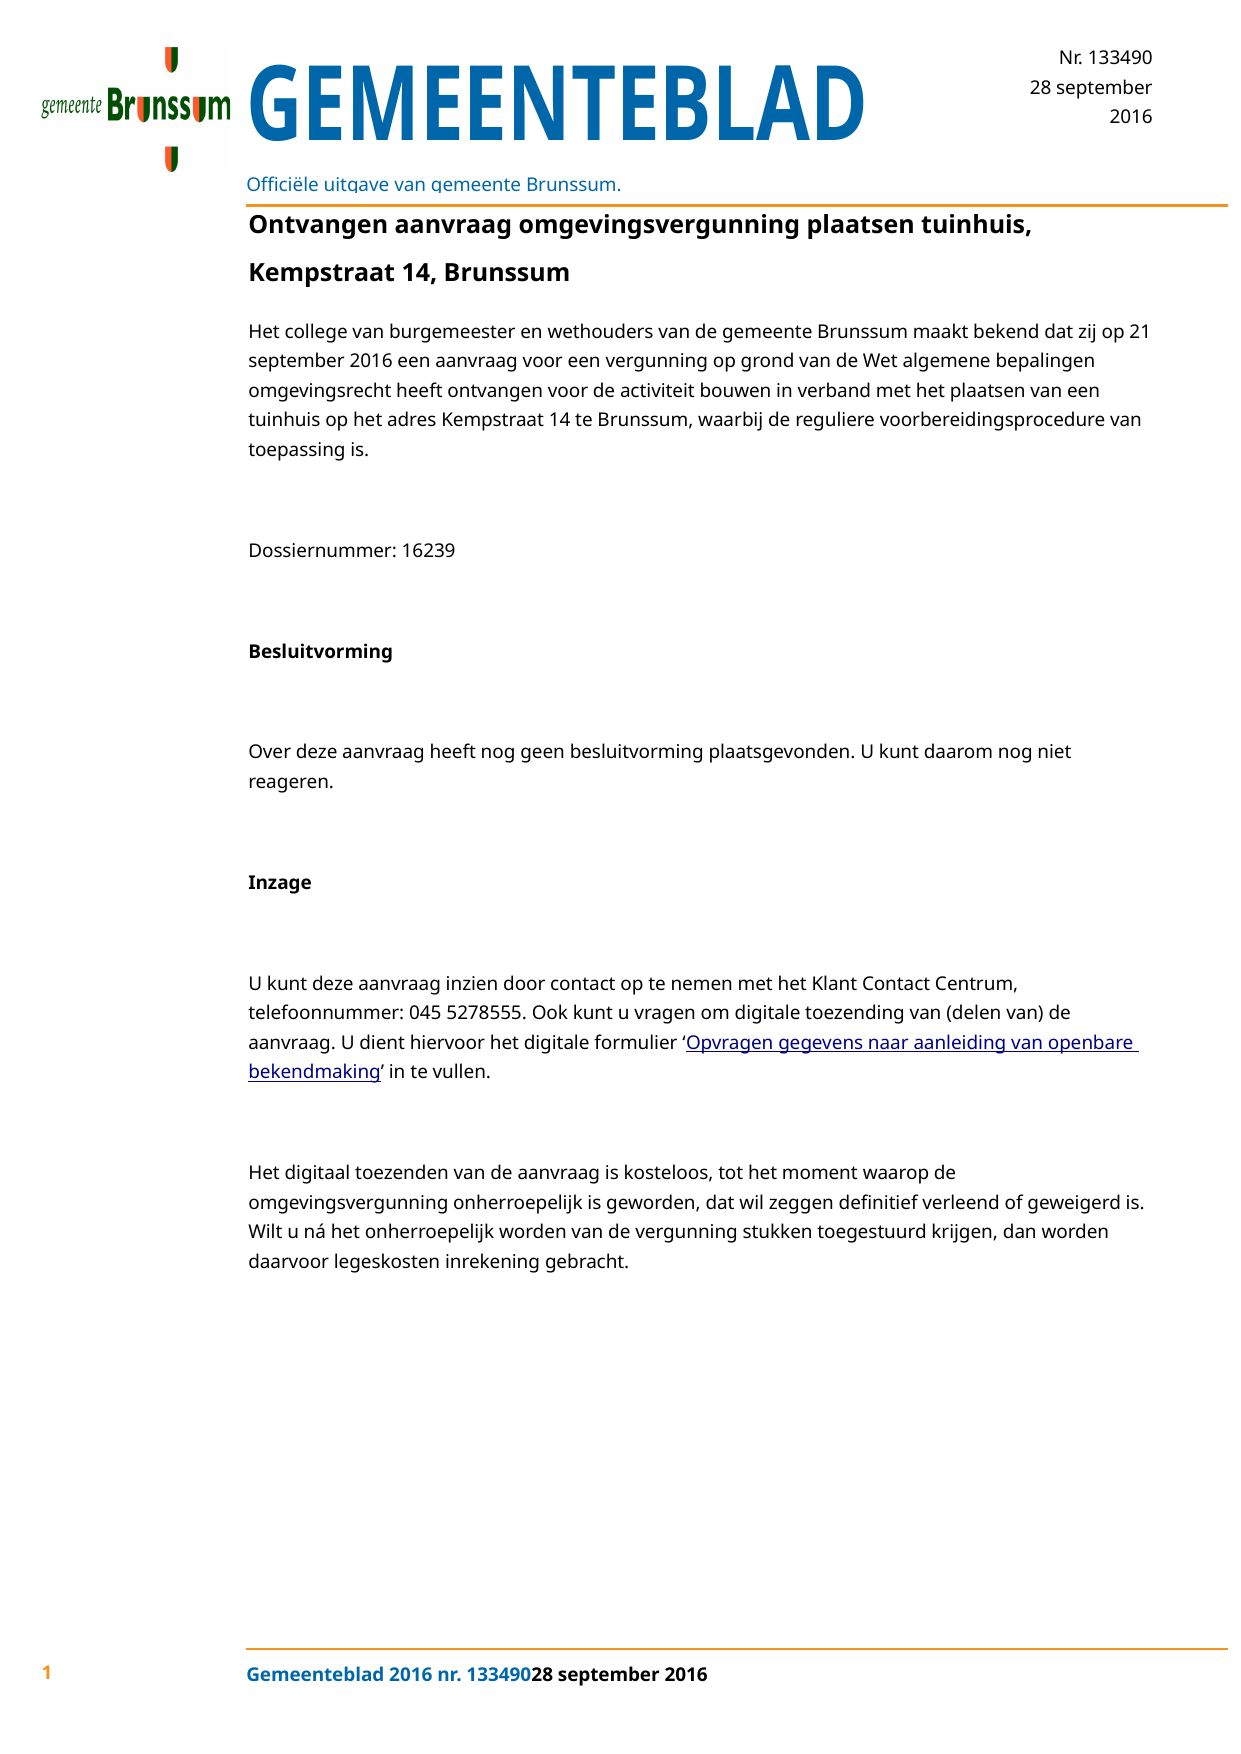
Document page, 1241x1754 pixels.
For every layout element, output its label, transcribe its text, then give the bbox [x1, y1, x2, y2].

text Ontvangen aanvraag omgevingsvergunning plaatsen tuinhuis, Kempstraat 14, Brunssum [248, 207, 1152, 288]
text Over deze aanvraag heeft nog geen besluitvorming plaatsgevonden. U kunt daarom nog niet reageren. [248, 739, 1152, 794]
text Besluitvorming [248, 638, 1152, 664]
picture [41, 47, 231, 172]
text Dossiernummer: 16239 [248, 537, 1152, 563]
text U kunt deze aanvraag inzien door contact op te nemen met het Klant Contact Centrum, telefoonnummer: 045 5278555. Ook kunt u vragen om digitale toezending van (delen van) de aanvraag. U dient hiervoor het digitale formulier ‘Opvragen gegevens naar aanleiding van openbare bekendmaking’ in te vullen. [248, 970, 1152, 1084]
text Het digitaal toezenden van de aanvraag is kosteloos, tot het moment waarop de omgevingsvergunning onherroepelijk is geworden, dat wil zeggen definitief verleend of geweigerd is. Wilt u ná het onherroepelijk worden van de vergunning stukken toegestuurd krijgen, dan worden daarvoor legeskosten inrekening gebracht. [248, 1159, 1152, 1274]
text Het college van burgemeester en wethouders van de gemeente Brunssum maakt bekend dat zij op 21 september 2016 een aanvraag voor een vergunning op grond van de Wet algemene bepalingen omgevingsrecht heeft ontvangen voor de activiteit bouwen in verband met het plaatsen van een tuinhuis op het adres Kempstraat 14 te Brunssum, waarbij de reguliere voorbereidingsprocedure van toepassing is. [248, 318, 1152, 462]
text Inzage [248, 869, 1152, 895]
